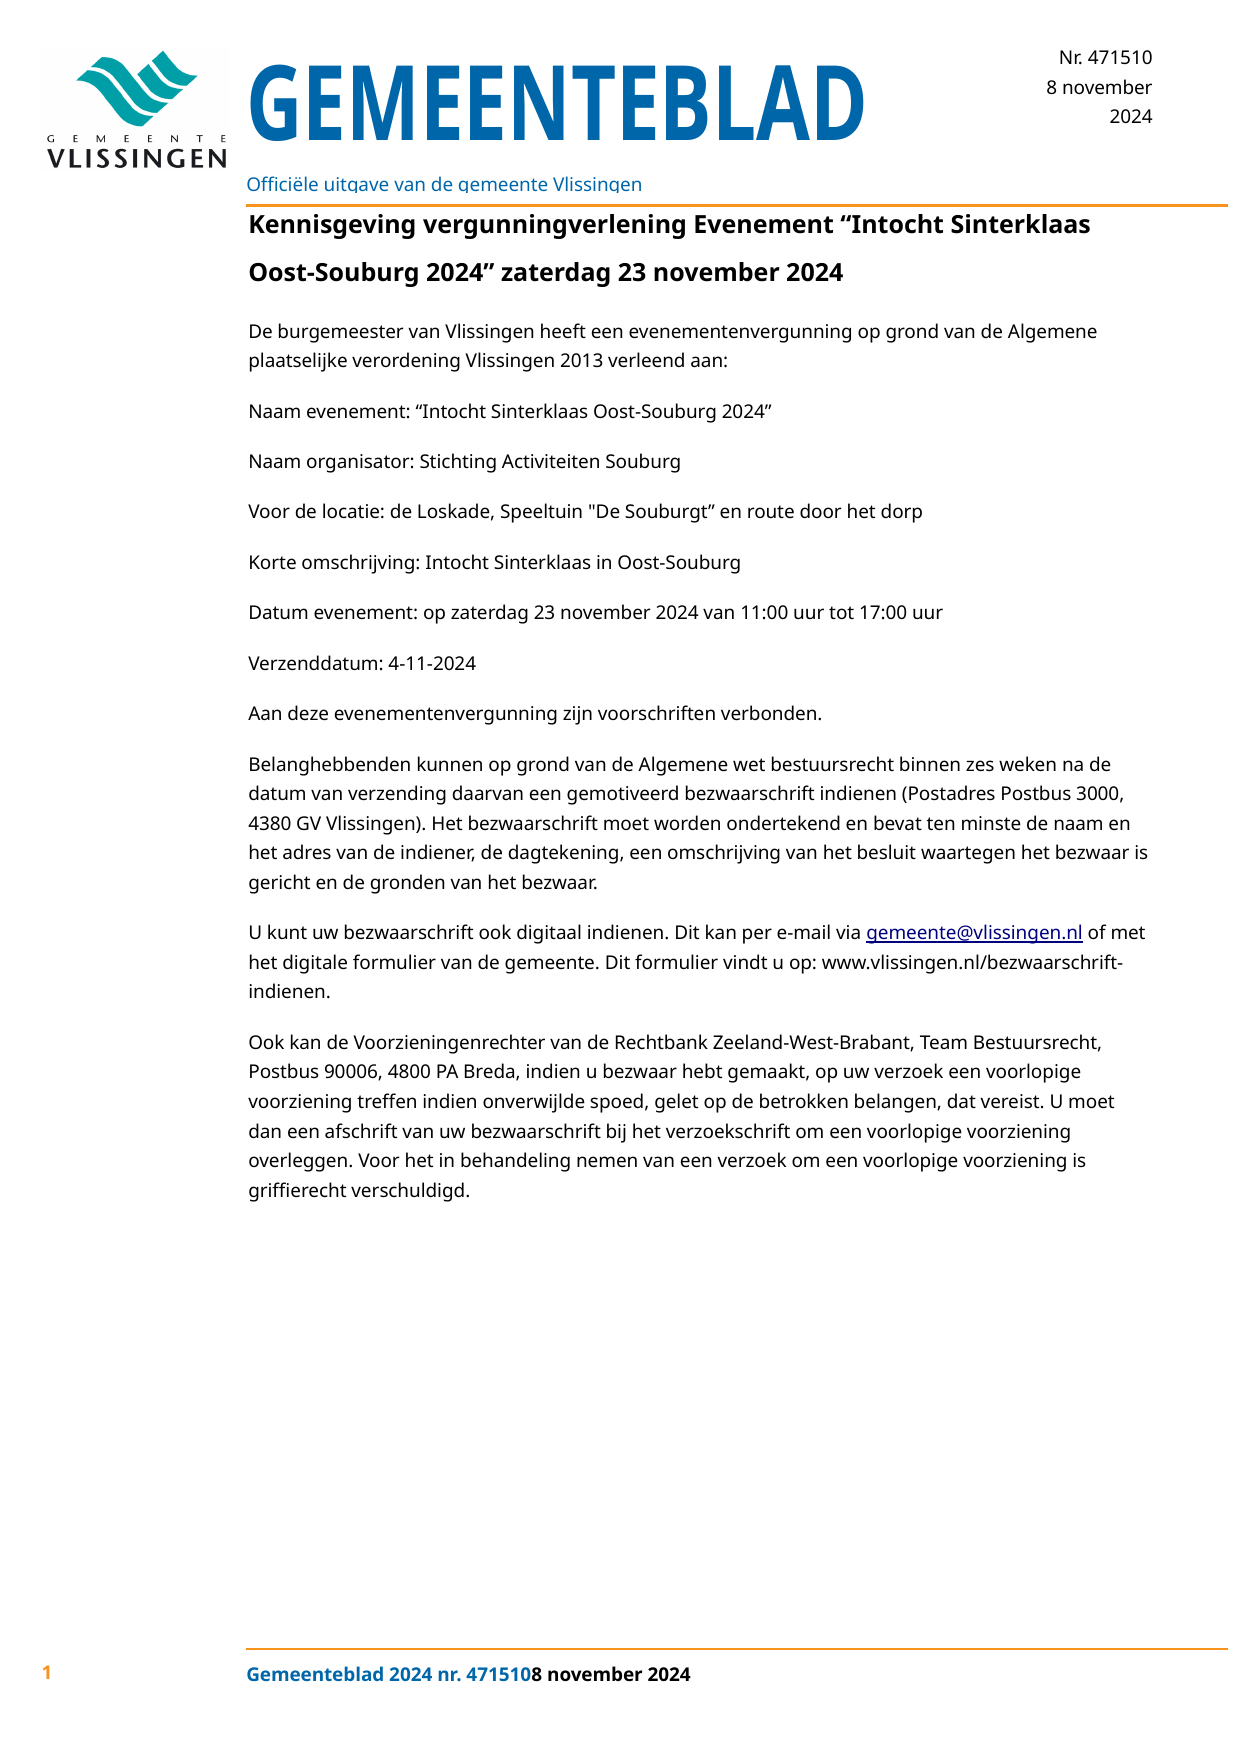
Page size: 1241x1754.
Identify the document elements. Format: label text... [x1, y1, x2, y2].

text Aan deze evenementenvergunning zijn voorschriften verbonden. [248, 700, 1152, 726]
text Verzenddatum: 4-11-2024 [248, 650, 1152, 676]
text Korte omschrijving: Intocht Sinterklaas in Oost-Souburg [248, 549, 1152, 575]
text Belanghebbenden kunnen op grond van de Algemene wet bestuursrecht binnen zes weken na de datum van verzending daarvan een gemotiveerd bezwaarschrift indienen (Postadres Postbus 3000, 4380 GV Vlissingen). Het bezwaarschrift moet worden ondertekend en bevat ten minste de naam en het adres van de indiener, de dagtekening, een omschrijving van het besluit waartegen het bezwaar is gericht en de gronden van het bezwaar. [248, 751, 1152, 895]
text U kunt uw bezwaarschrift ook digitaal indienen. Dit kan per e-mail via gemeente@vlissingen.nl of met het digitale formulier van de gemeente. Dit formulier vindt u op: www.vlissingen.nl/bezwaarschrift-indienen. [248, 919, 1152, 1004]
text Ook kan de Voorzieningenrechter van de Rechtbank Zeeland-West-Brabant, Team Bestuursrecht, Postbus 90006, 4800 PA Breda, indien u bezwaar hebt gemaakt, op uw verzoek een voorlopige voorziening treffen indien onverwijlde spoed, gelet op de betrokken belangen, dat vereist. U moet dan een afschrift van uw bezwaarschrift bij het verzoekschrift om een voorlopige voorziening overleggen. Voor het in behandeling nemen van een verzoek om een voorlopige voorziening is griffierecht verschuldigd. [248, 1029, 1152, 1203]
text Kennisgeving vergunningverlening Evenement “Intocht Sinterklaas Oost-Souburg 2024” zaterdag 23 november 2024 [248, 207, 1152, 288]
text Naam evenement: “Intocht Sinterklaas Oost-Souburg 2024” [248, 398, 1152, 424]
text Datum evenement: op zaterdag 23 november 2024 van 11:00 uur tot 17:00 uur [248, 599, 1152, 625]
text Voor de locatie: de Loskade, Speeltuin "De Souburgt” en route door het dorp [248, 499, 1152, 524]
picture [41, 47, 231, 172]
text De burgemeester van Vlissingen heeft een evenementenvergunning op grond van de Algemene plaatselijke verordening Vlissingen 2013 verleend aan: [248, 318, 1152, 373]
text Naam organisator: Stichting Activiteiten Souburg [248, 448, 1152, 474]
